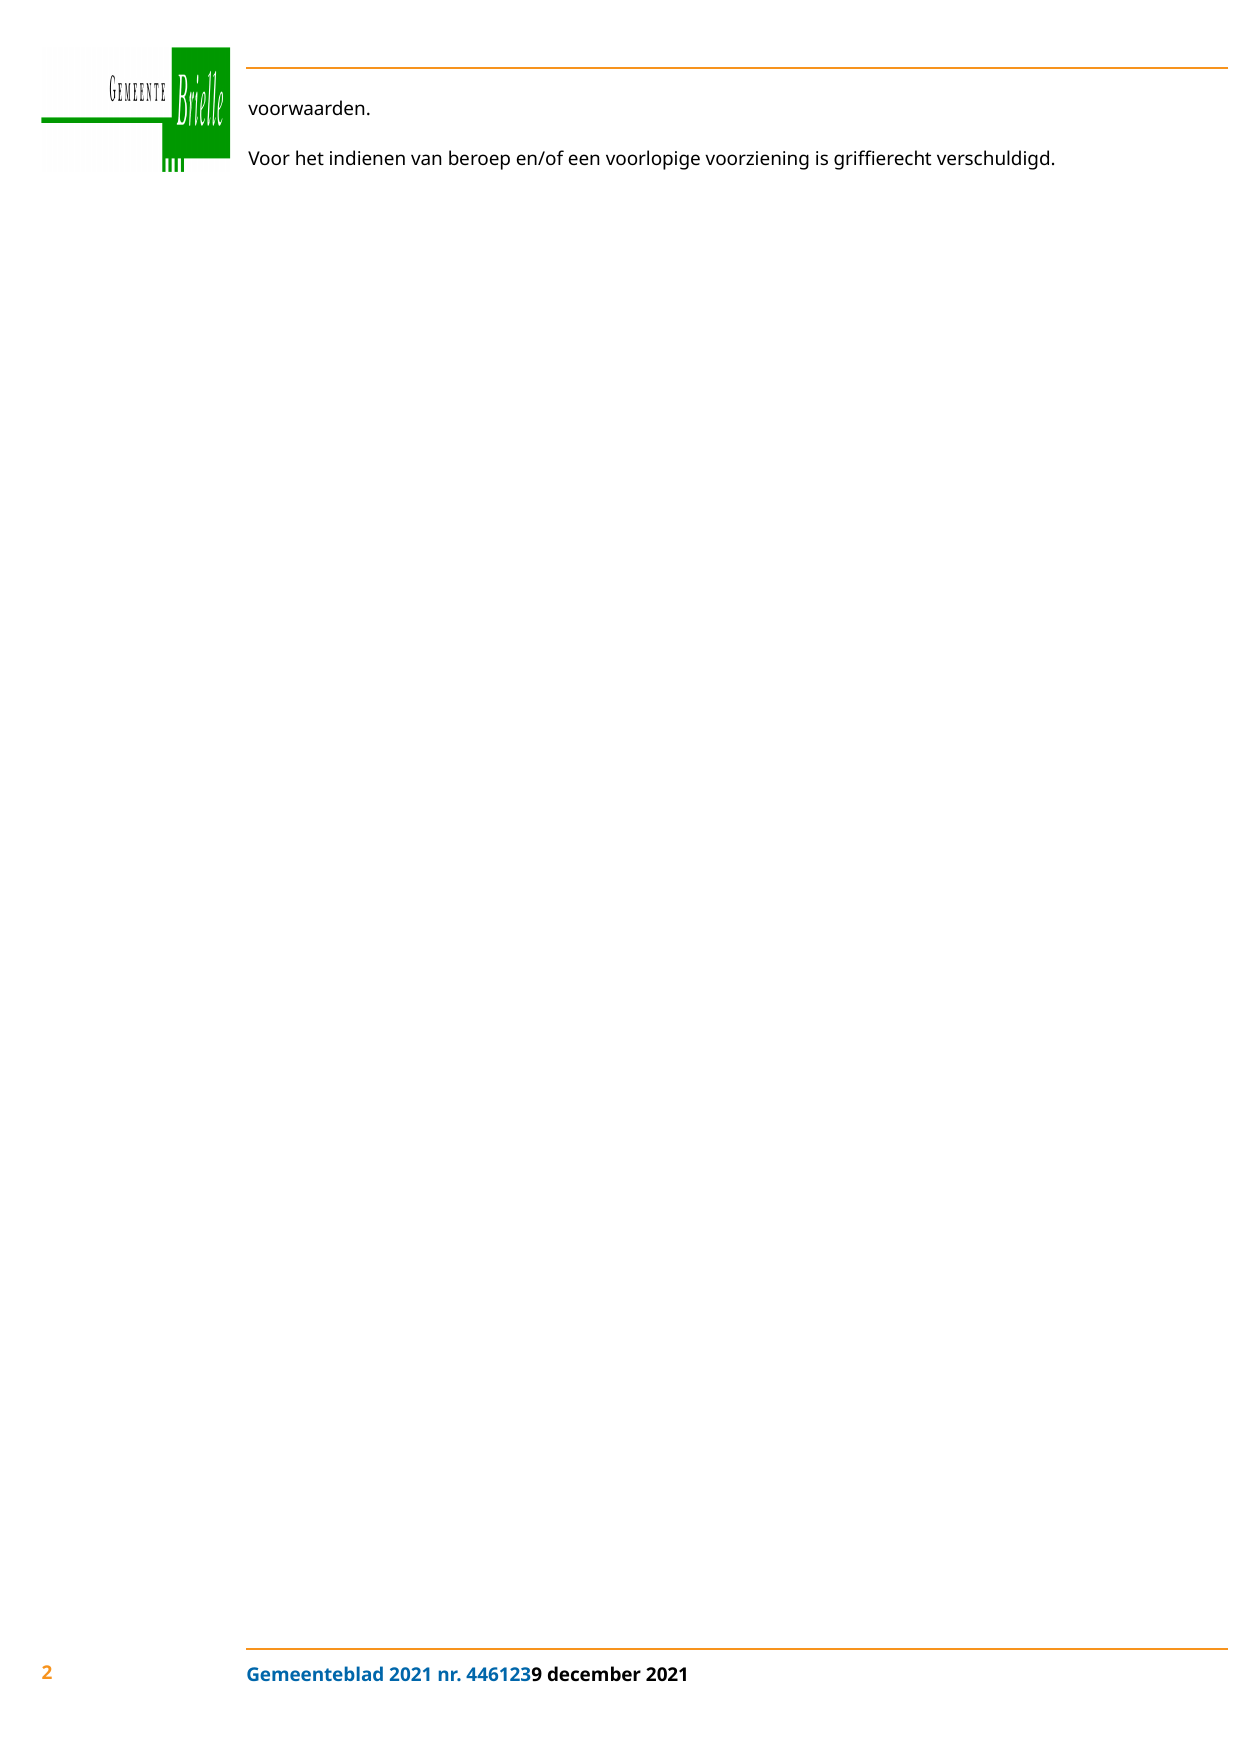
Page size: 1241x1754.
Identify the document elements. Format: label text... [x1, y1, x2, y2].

picture [41, 47, 231, 172]
text voorwaarden. [248, 95, 1152, 121]
text Voor het indienen van beroep en/of een voorlopige voorziening is griffierecht verschuldigd. [248, 145, 1152, 171]
